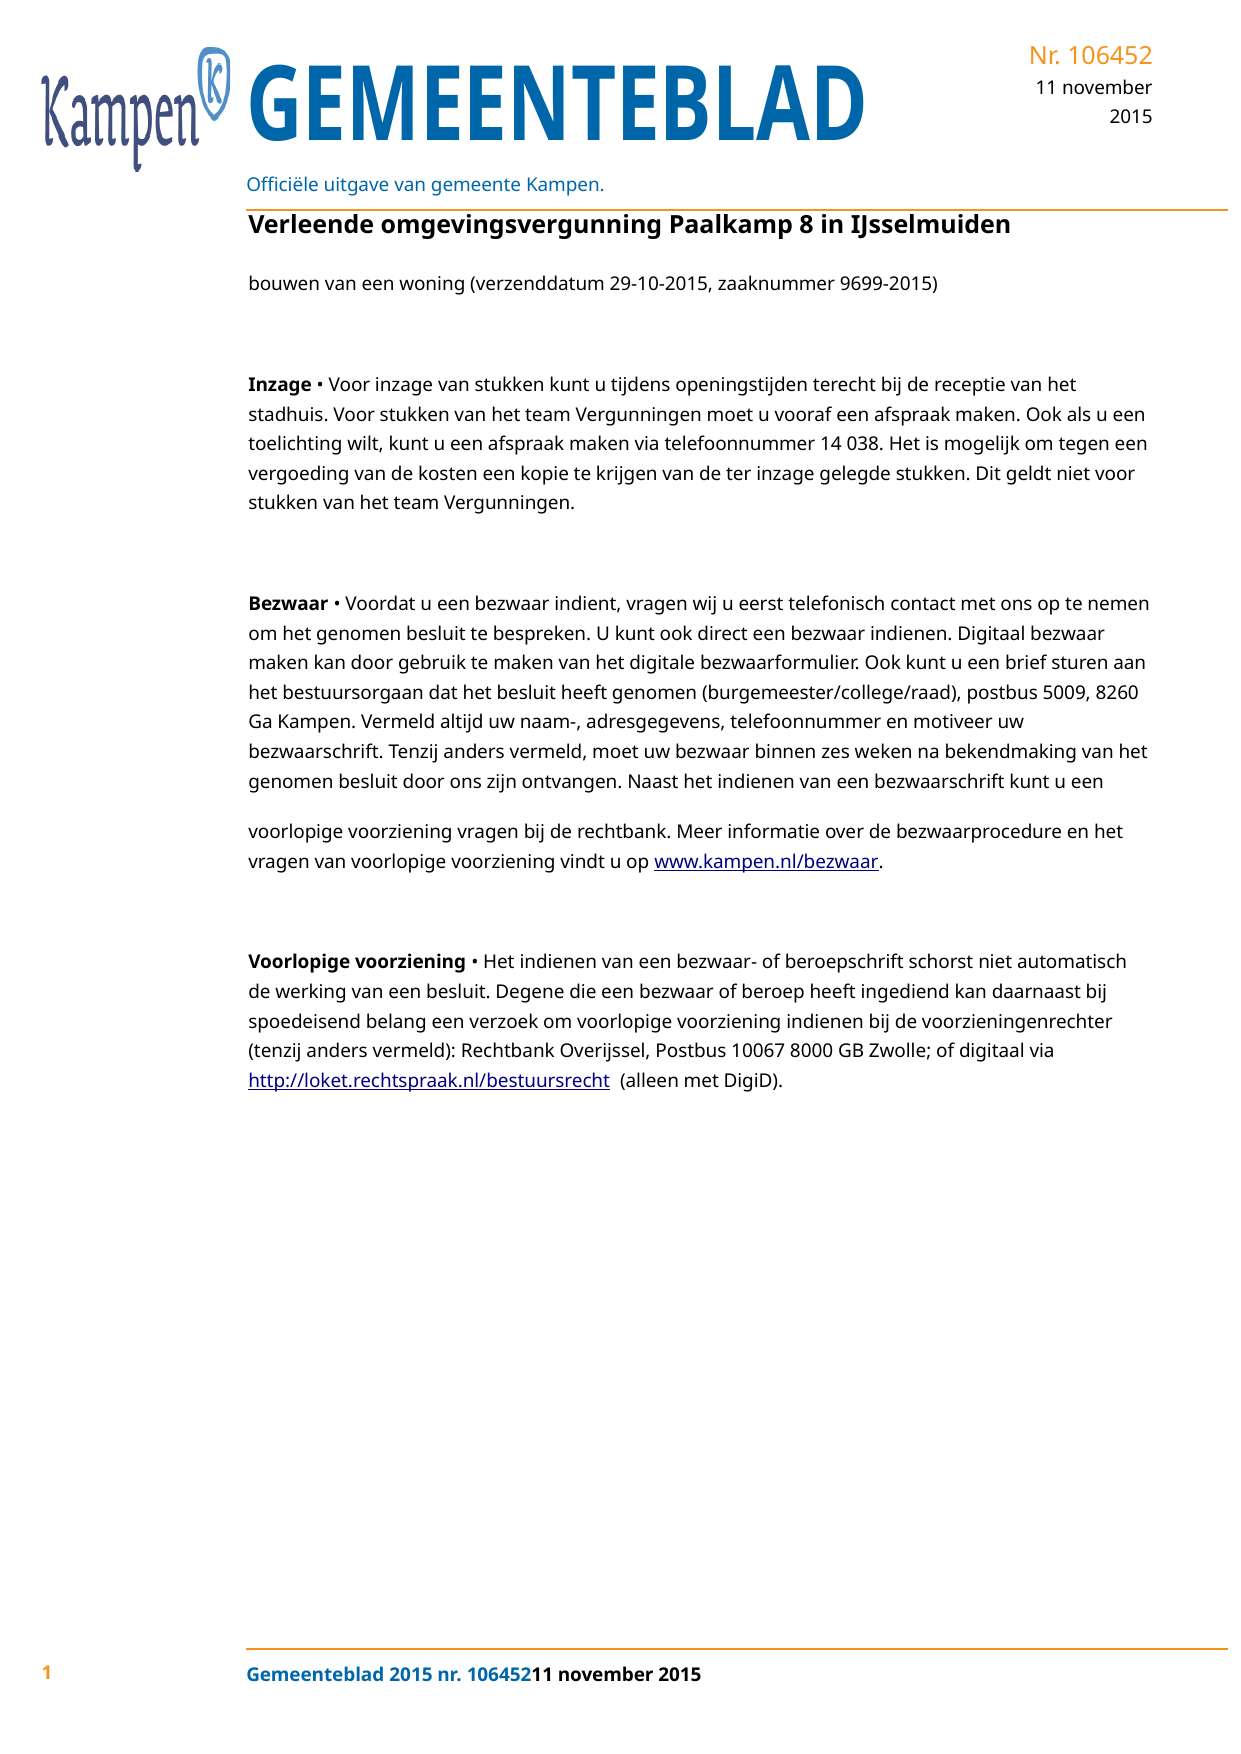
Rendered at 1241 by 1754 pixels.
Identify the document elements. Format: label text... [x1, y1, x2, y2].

text Bezwaar • Voordat u een bezwaar indient, vragen wij u eerst telefonisch contact met ons op te nemen om het genomen besluit te bespreken. U kunt ook direct een bezwaar indienen. Digitaal bezwaar maken kan door gebruik te maken van het digitale bezwaarformulier. Ook kunt u een brief sturen aan het bestuursorgaan dat het besluit heeft genomen (burgemeester/college/raad), postbus 5009, 8260 Ga Kampen. Vermeld altijd uw naam-, adresgegevens, telefoonnummer en motiveer uw bezwaarschrift. Tenzij anders vermeld, moet uw bezwaar binnen zes weken na bekendmaking van het genomen besluit door ons zijn ontvangen. Naast het indienen van een bezwaarschrift kunt u een [248, 590, 1152, 793]
text bouwen van een woning (verzenddatum 29-10-2015, zaaknummer 9699-2015) [248, 270, 1152, 296]
text Inzage • Voor inzage van stukken kunt u tijdens openingstijden terecht bij de receptie van het stadhuis. Voor stukken van het team Vergunningen moet u vooraf een afspraak maken. Ook als u een toelichting wilt, kunt u een afspraak maken via telefoonnummer 14 038. Het is mogelijk om tegen een vergoeding van de kosten een kopie te krijgen van de ter inzage gelegde stukken. Dit geldt niet voor stukken van het team Vergunningen. [248, 371, 1152, 515]
text Verleende omgevingsvergunning Paalkamp 8 in IJsselmuiden [248, 211, 1152, 241]
picture [41, 47, 231, 172]
text voorlopige voorziening vragen bij de rechtbank. Meer informatie over de bezwaarprocedure en het vragen van voorlopige voorziening vindt u op www.kampen.nl/bezwaar. [248, 818, 1152, 873]
text Voorlopige voorziening • Het indienen van een bezwaar- of beroepschrift schorst niet automatisch de werking van een besluit. Degene die een bezwaar of beroep heeft ingediend kan daarnaast bij spoedeisend belang een verzoek om voorlopige voorziening indienen bij de voorzieningenrechter (tenzij anders vermeld): Rechtbank Overijssel, Postbus 10067 8000 GB Zwolle; of digitaal via http://loket.rechtspraak.nl/bestuursrecht (alleen met DigiD). [248, 949, 1152, 1093]
